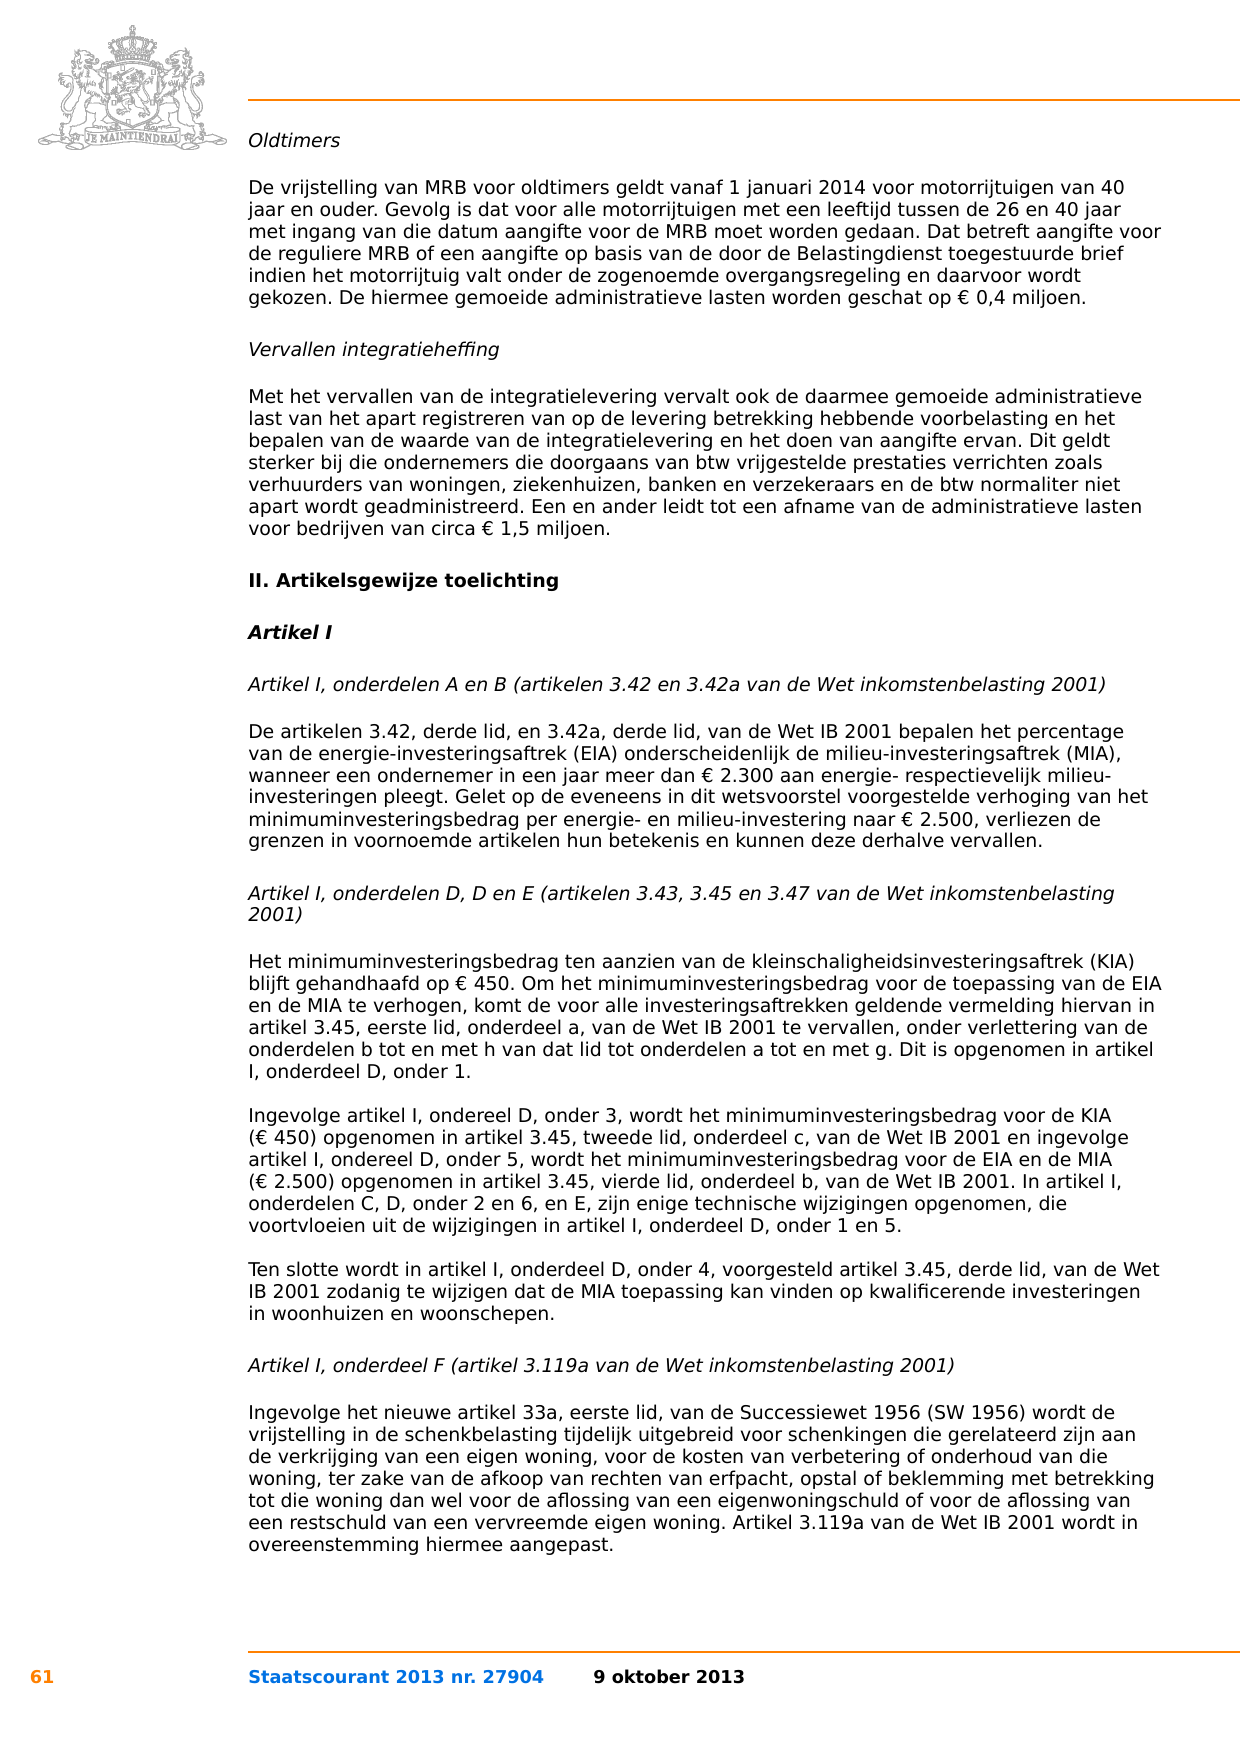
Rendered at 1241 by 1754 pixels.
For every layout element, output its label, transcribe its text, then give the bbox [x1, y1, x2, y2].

subtitle Artikel I [248, 622, 1163, 643]
text De artikelen 3.42, derde lid, en 3.42a, derde lid, van de Wet IB 2001 bepalen het percentage van de energie-investeringsaftrek (EIA) onderscheidenlijk de milieu-investeringsaftrek (MIA), wanneer een ondernemer in een jaar meer dan € 2.300 aan energie- respectievelijk milieu-investeringen pleegt. Gelet op de eveneens in dit wetsvoorstel voorgestelde verhoging van het minimuminvesteringsbedrag per energie- en milieu-investering naar € 2.500, verliezen de grenzen in voornoemde artikelen hun betekenis en kunnen deze derhalve vervallen. [248, 721, 1163, 852]
picture [38, 25, 227, 150]
text Met het vervallen van de integratielevering vervalt ook de daarmee gemoeide administratieve last van het apart registreren van op de levering betrekking hebbende voorbelasting en het bepalen van de waarde van de integratielevering en het doen van aangifte ervan. Dit geldt sterker bij die ondernemers die doorgaans van btw vrijgestelde prestaties verrichten zoals verhuurders van woningen, ziekenhuizen, banken en verzekeraars en de btw normaliter niet apart wordt geadministreerd. Een en ander leidt tot een afname van de administratieve lasten voor bedrijven van circa € 1,5 miljoen. [248, 386, 1163, 539]
text De vrijstelling van MRB voor oldtimers geldt vanaf 1 januari 2014 voor motorrijtuigen van 40 jaar en ouder. Gevolg is dat voor alle motorrijtuigen met een leeftijd tussen de 26 en 40 jaar met ingang van die datum aangifte voor de MRB moet worden gedaan. Dat betreft aangifte voor de reguliere MRB of een aangifte op basis van de door de Belastingdienst toegestuurde brief indien het motorrijtuig valt onder de zogenoemde overgangsregeling en daarvoor wordt gekozen. De hiermee gemoeide administratieve lasten worden geschat op € 0,4 miljoen. [248, 177, 1163, 309]
subtitle II. Artikelsgewijze toelichting [248, 569, 1163, 592]
subtitle Artikel I, onderdelen A en B (artikelen 3.42 en 3.42a van de Wet inkomstenbelasting 2001) [248, 673, 1163, 696]
text Ingevolge het nieuwe artikel 33a, eerste lid, van de Successiewet 1956 (SW 1956) wordt de vrijstelling in de schenkbelasting tijdelijk uitgebreid voor schenkingen die gerelateerd zijn aan de verkrijging van een eigen woning, voor de kosten van verbetering of onderhoud van die woning, ter zake van de afkoop van rechten van erfpacht, opstal of beklemming met betrekking tot die woning dan wel voor de aflossing van een eigenwoningschuld of voor de aflossing van een restschuld van een vervreemde eigen woning. Artikel 3.119a van de Wet IB 2001 wordt in overeenstemming hiermee aangepast. [248, 1402, 1163, 1556]
subtitle Artikel I, onderdelen D, D en E (artikelen 3.43, 3.45 en 3.47 van de Wet inkomstenbelasting 2001) [248, 882, 1163, 926]
text Ten slotte wordt in artikel I, onderdeel D, onder 4, voorgesteld artikel 3.45, derde lid, van de Wet IB 2001 zodanig te wijzigen dat de MIA toepassing kan vinden op kwalificerende investeringen in woonhuizen en woonschepen. [248, 1259, 1163, 1325]
subtitle Oldtimers [248, 130, 1163, 152]
text Ingevolge artikel I, ondereel D, onder 3, wordt het minimuminvesteringsbedrag voor de KIA (€ 450) opgenomen in artikel 3.45, tweede lid, onderdeel c, van de Wet IB 2001 en ingevolge artikel I, ondereel D, onder 5, wordt het minimuminvesteringsbedrag voor de EIA en de MIA (€ 2.500) opgenomen in artikel 3.45, vierde lid, onderdeel b, van de Wet IB 2001. In artikel I, onderdelen C, D, onder 2 en 6, en E, zijn enige technische wijzigingen opgenomen, die voortvloeien uit de wijzigingen in artikel I, onderdeel D, onder 1 en 5. [248, 1105, 1163, 1237]
subtitle Vervallen integratieheffing [248, 339, 1163, 361]
subtitle Artikel I, onderdeel F (artikel 3.119a van de Wet inkomstenbelasting 2001) [248, 1355, 1163, 1377]
text Het minimuminvesteringsbedrag ten aanzien van de kleinschaligheidsinvesteringsaftrek (KIA) blijft gehandhaafd op € 450. Om het minimuminvesteringsbedrag voor de toepassing van de EIA en de MIA te verhogen, komt de voor alle investeringsaftrekken geldende vermelding hiervan in artikel 3.45, eerste lid, onderdeel a, van de Wet IB 2001 te vervallen, onder verlettering van de onderdelen b tot en met h van dat lid tot onderdelen a tot en met g. Dit is opgenomen in artikel I, onderdeel D, onder 1. [248, 951, 1163, 1083]
